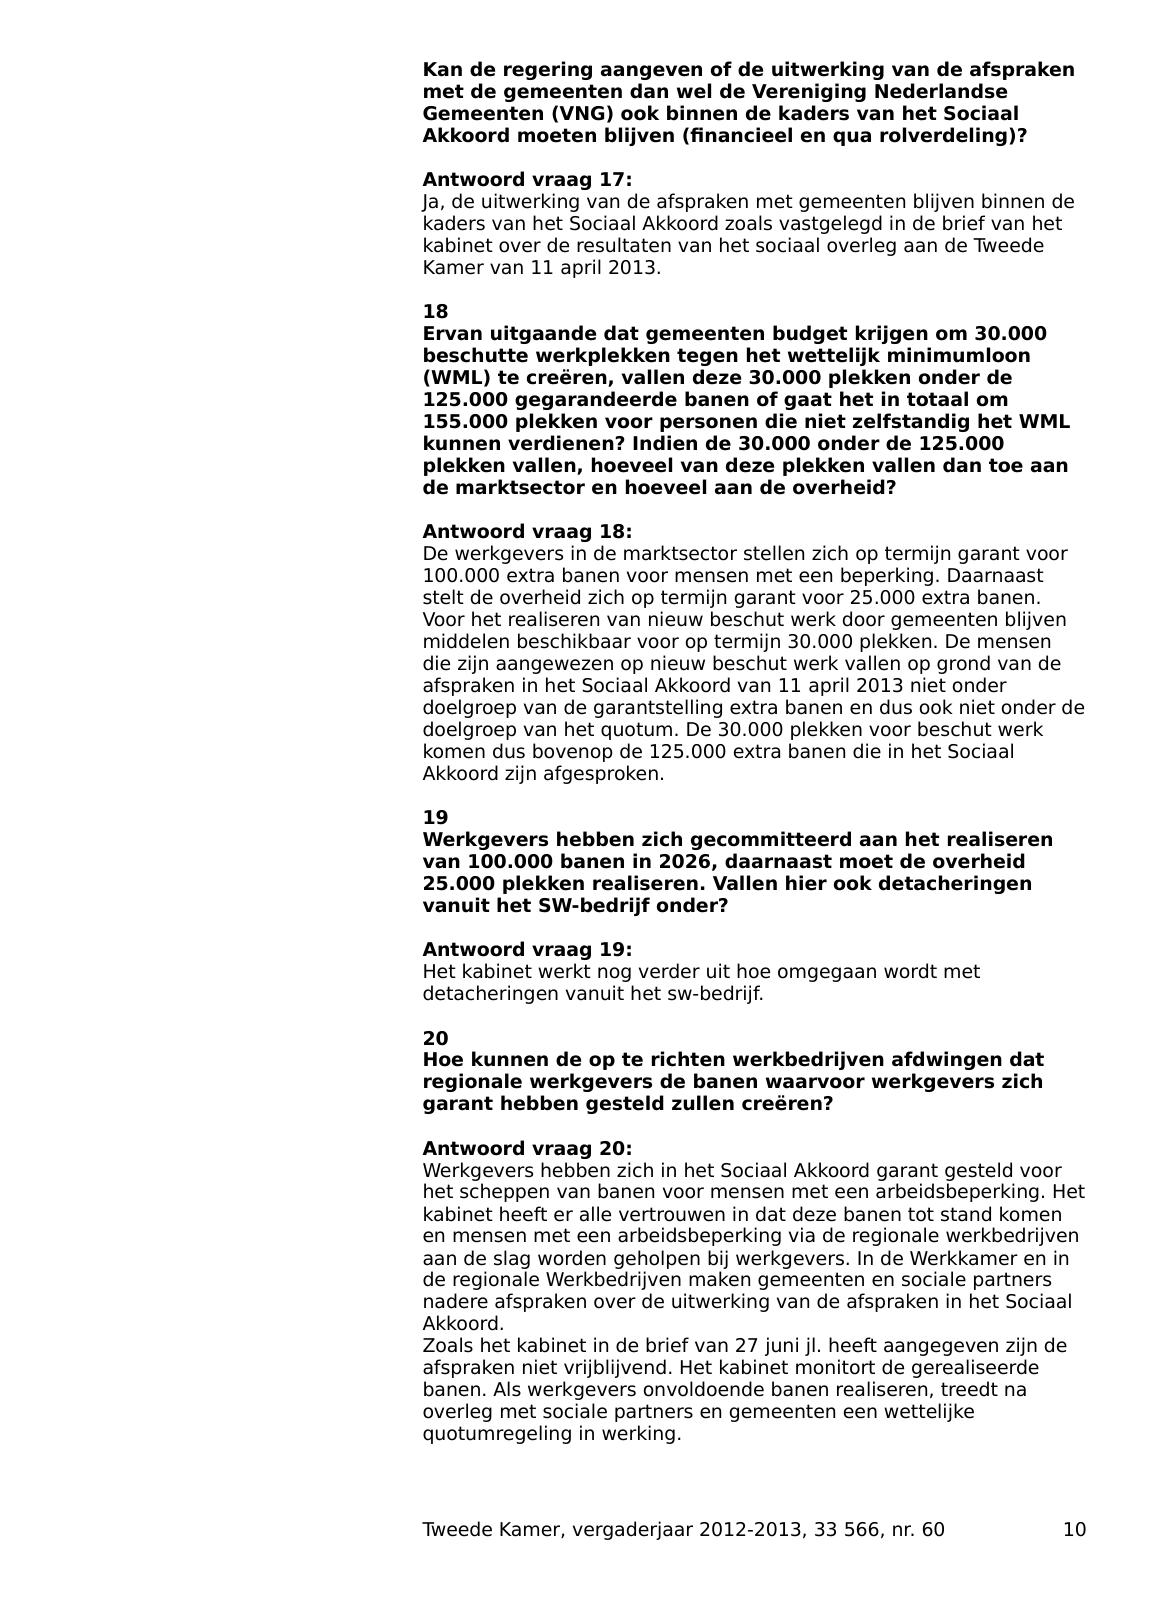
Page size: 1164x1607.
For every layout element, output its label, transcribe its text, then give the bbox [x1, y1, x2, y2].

text 18 [422, 301, 1087, 323]
text Ja, de uitwerking van de afspraken met gemeenten blijven binnen de kaders van het Sociaal Akkoord zoals vastgelegd in de brief van het kabinet over de resultaten van het sociaal overleg aan de Tweede Kamer van 11 april 2013. [422, 191, 1087, 279]
text Zoals het kabinet in de brief van 27 juni jl. heeft aangegeven zijn de afspraken niet vrijblijvend. Het kabinet monitort de gerealiseerde banen. Als werkgevers onvoldoende banen realiseren, treedt na overleg met sociale partners en gemeenten een wettelijke quotumregeling in werking. [422, 1335, 1087, 1445]
text Antwoord vraag 17: [422, 169, 1087, 191]
text 20 [422, 1027, 1087, 1049]
text Antwoord vraag 19: [422, 939, 1087, 961]
text Ervan uitgaande dat gemeenten budget krijgen om 30.000 beschutte werkplekken tegen het wettelijk minimumloon (WML) te creëren, vallen deze 30.000 plekken onder de 125.000 gegarandeerde banen of gaat het in totaal om 155.000 plekken voor personen die niet zelfstandig het WML kunnen verdienen? Indien de 30.000 onder de 125.000 plekken vallen, hoeveel van deze plekken vallen dan toe aan de marktsector en hoeveel aan de overheid? [422, 323, 1087, 499]
text 19 [422, 807, 1087, 829]
text Werkgevers hebben zich gecommitteerd aan het realiseren van 100.000 banen in 2026, daarnaast moet de overheid 25.000 plekken realiseren. Vallen hier ook detacheringen vanuit het SW-bedrijf onder? [422, 829, 1087, 917]
text Antwoord vraag 20: [422, 1137, 1087, 1159]
text Werkgevers hebben zich in het Sociaal Akkoord garant gesteld voor het scheppen van banen voor mensen met een arbeidsbeperking. Het kabinet heeft er alle vertrouwen in dat deze banen tot stand komen en mensen met een arbeidsbeperking via de regionale werkbedrijven aan de slag worden geholpen bij werkgevers. In de Werkkamer en in de regionale Werkbedrijven maken gemeenten en sociale partners nadere afspraken over de uitwerking van de afspraken in het Sociaal Akkoord. [422, 1159, 1087, 1335]
text Kan de regering aangeven of de uitwerking van de afspraken met de gemeenten dan wel de Vereniging Nederlandse Gemeenten (VNG) ook binnen de kaders van het Sociaal Akkoord moeten blijven (financieel en qua rolverdeling)? [422, 59, 1087, 147]
text Hoe kunnen de op te richten werkbedrijven afdwingen dat regionale werkgevers de banen waarvoor werkgevers zich garant hebben gesteld zullen creëren? [422, 1049, 1087, 1115]
text Antwoord vraag 18: [422, 521, 1087, 543]
text Het kabinet werkt nog verder uit hoe omgegaan wordt met detacheringen vanuit het sw-bedrijf. [422, 961, 1087, 1005]
text De werkgevers in de marktsector stellen zich op termijn garant voor 100.000 extra banen voor mensen met een beperking. Daarnaast stelt de overheid zich op termijn garant voor 25.000 extra banen. Voor het realiseren van nieuw beschut werk door gemeenten blijven middelen beschikbaar voor op termijn 30.000 plekken. De mensen die zijn aangewezen op nieuw beschut werk vallen op grond van de afspraken in het Sociaal Akkoord van 11 april 2013 niet onder doelgroep van de garantstelling extra banen en dus ook niet onder de doelgroep van het quotum. De 30.000 plekken voor beschut werk komen dus bovenop de 125.000 extra banen die in het Sociaal Akkoord zijn afgesproken. [422, 543, 1087, 785]
